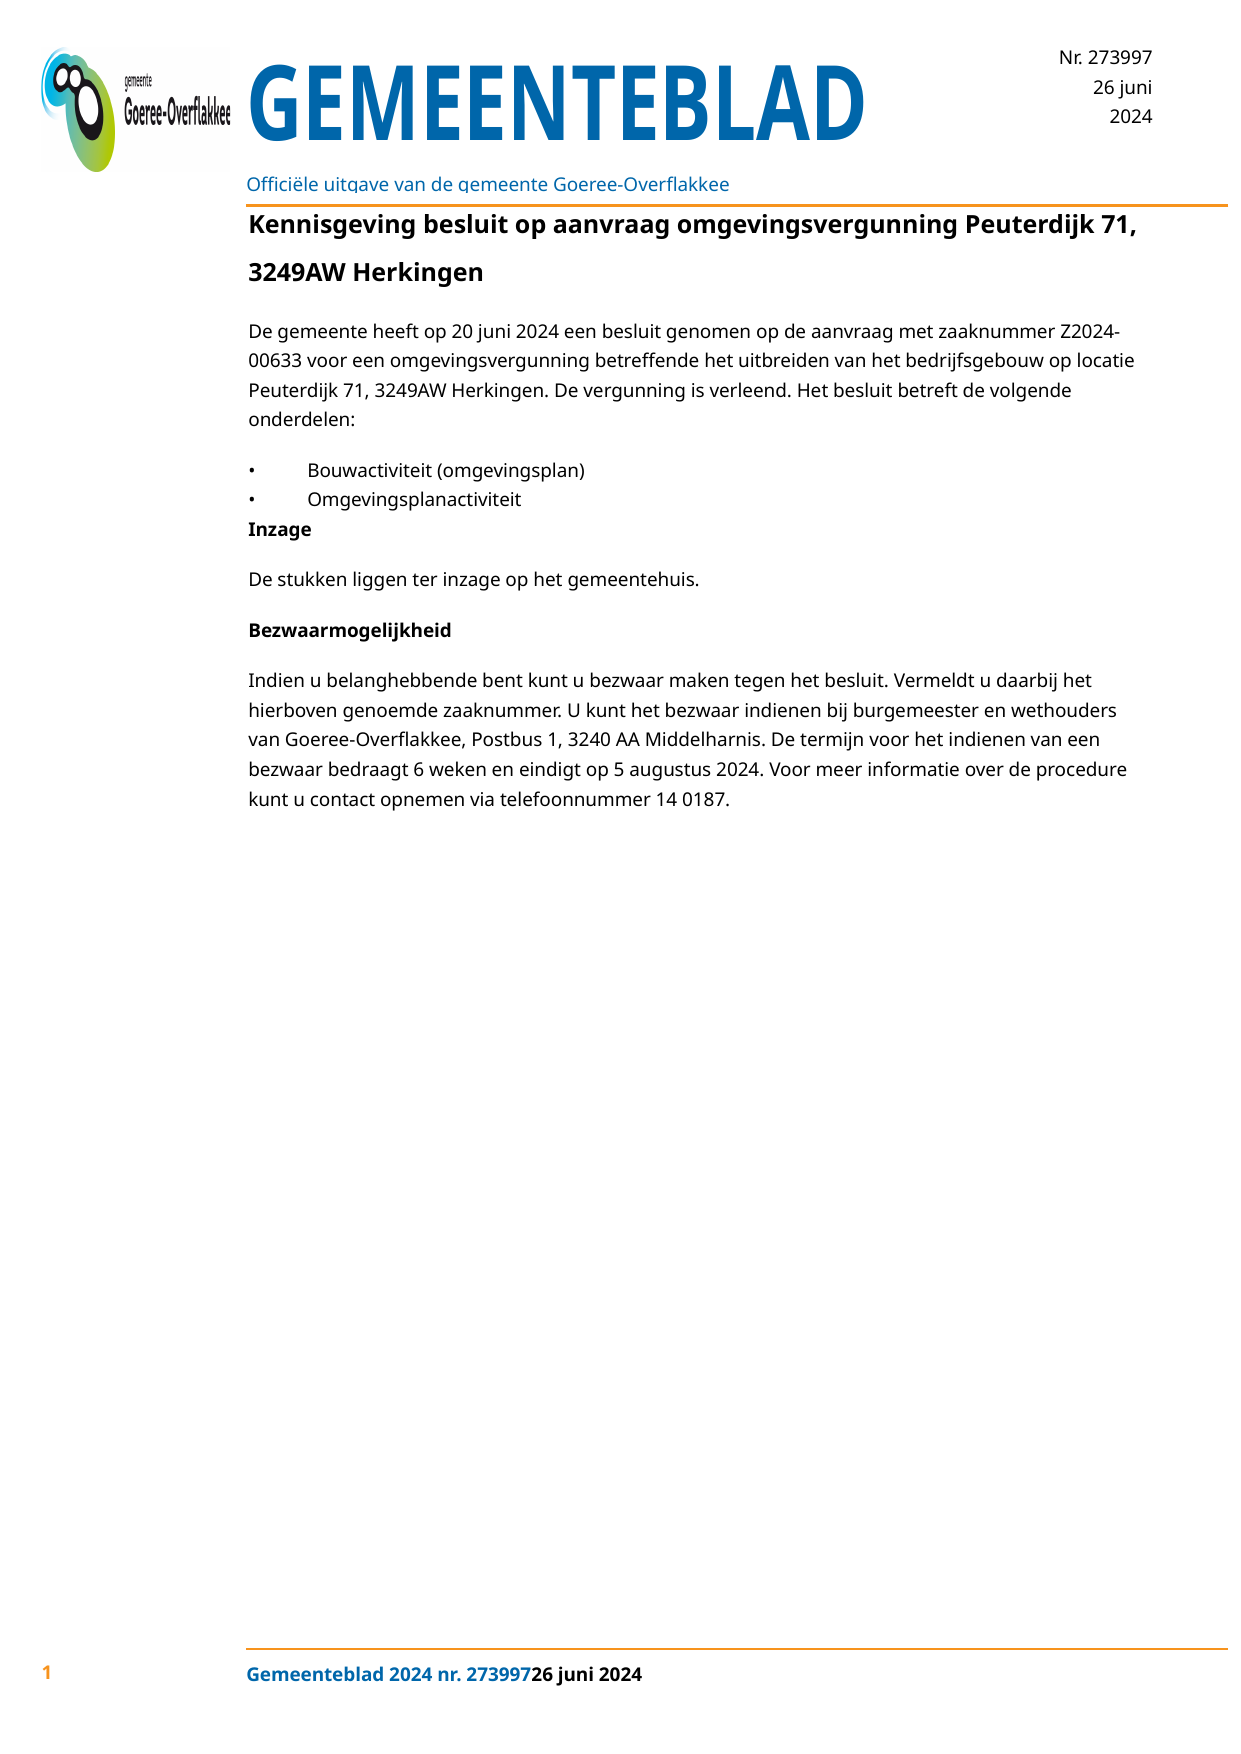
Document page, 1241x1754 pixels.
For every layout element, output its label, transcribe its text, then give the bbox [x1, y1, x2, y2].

text Bezwaarmogelijkheid [248, 617, 1152, 643]
text De stukken liggen ter inzage op het gemeentehuis. [248, 567, 1152, 592]
picture [41, 47, 231, 172]
text Kennisgeving besluit op aanvraag omgevingsvergunning Peuterdijk 71, 3249AW Herkingen [248, 207, 1152, 288]
text Inzage [248, 516, 1152, 542]
list Omgevingsplanactiviteit [248, 487, 1152, 512]
text Indien u belanghebbende bent kunt u bezwaar maken tegen het besluit. Vermeldt u daarbij het hierboven genoemde zaaknummer. U kunt het bezwaar indienen bij burgemeester en wethouders van Goeree-Overflakkee, Postbus 1, 3240 AA Middelharnis. De termijn voor het indienen van een bezwaar bedraagt 6 weken en eindigt op 5 augustus 2024. Voor meer informatie over de procedure kunt u contact opnemen via telefoonnummer 14 0187. [248, 667, 1152, 812]
text De gemeente heeft op 20 juni 2024 een besluit genomen op de aanvraag met zaaknummer Z2024-00633 voor een omgevingsvergunning betreffende het uitbreiden van het bedrijfsgebouw op locatie Peuterdijk 71, 3249AW Herkingen. De vergunning is verleend. Het besluit betreft de volgende onderdelen: [248, 318, 1152, 432]
list Bouwactiviteit (omgevingsplan) [248, 457, 1152, 483]
